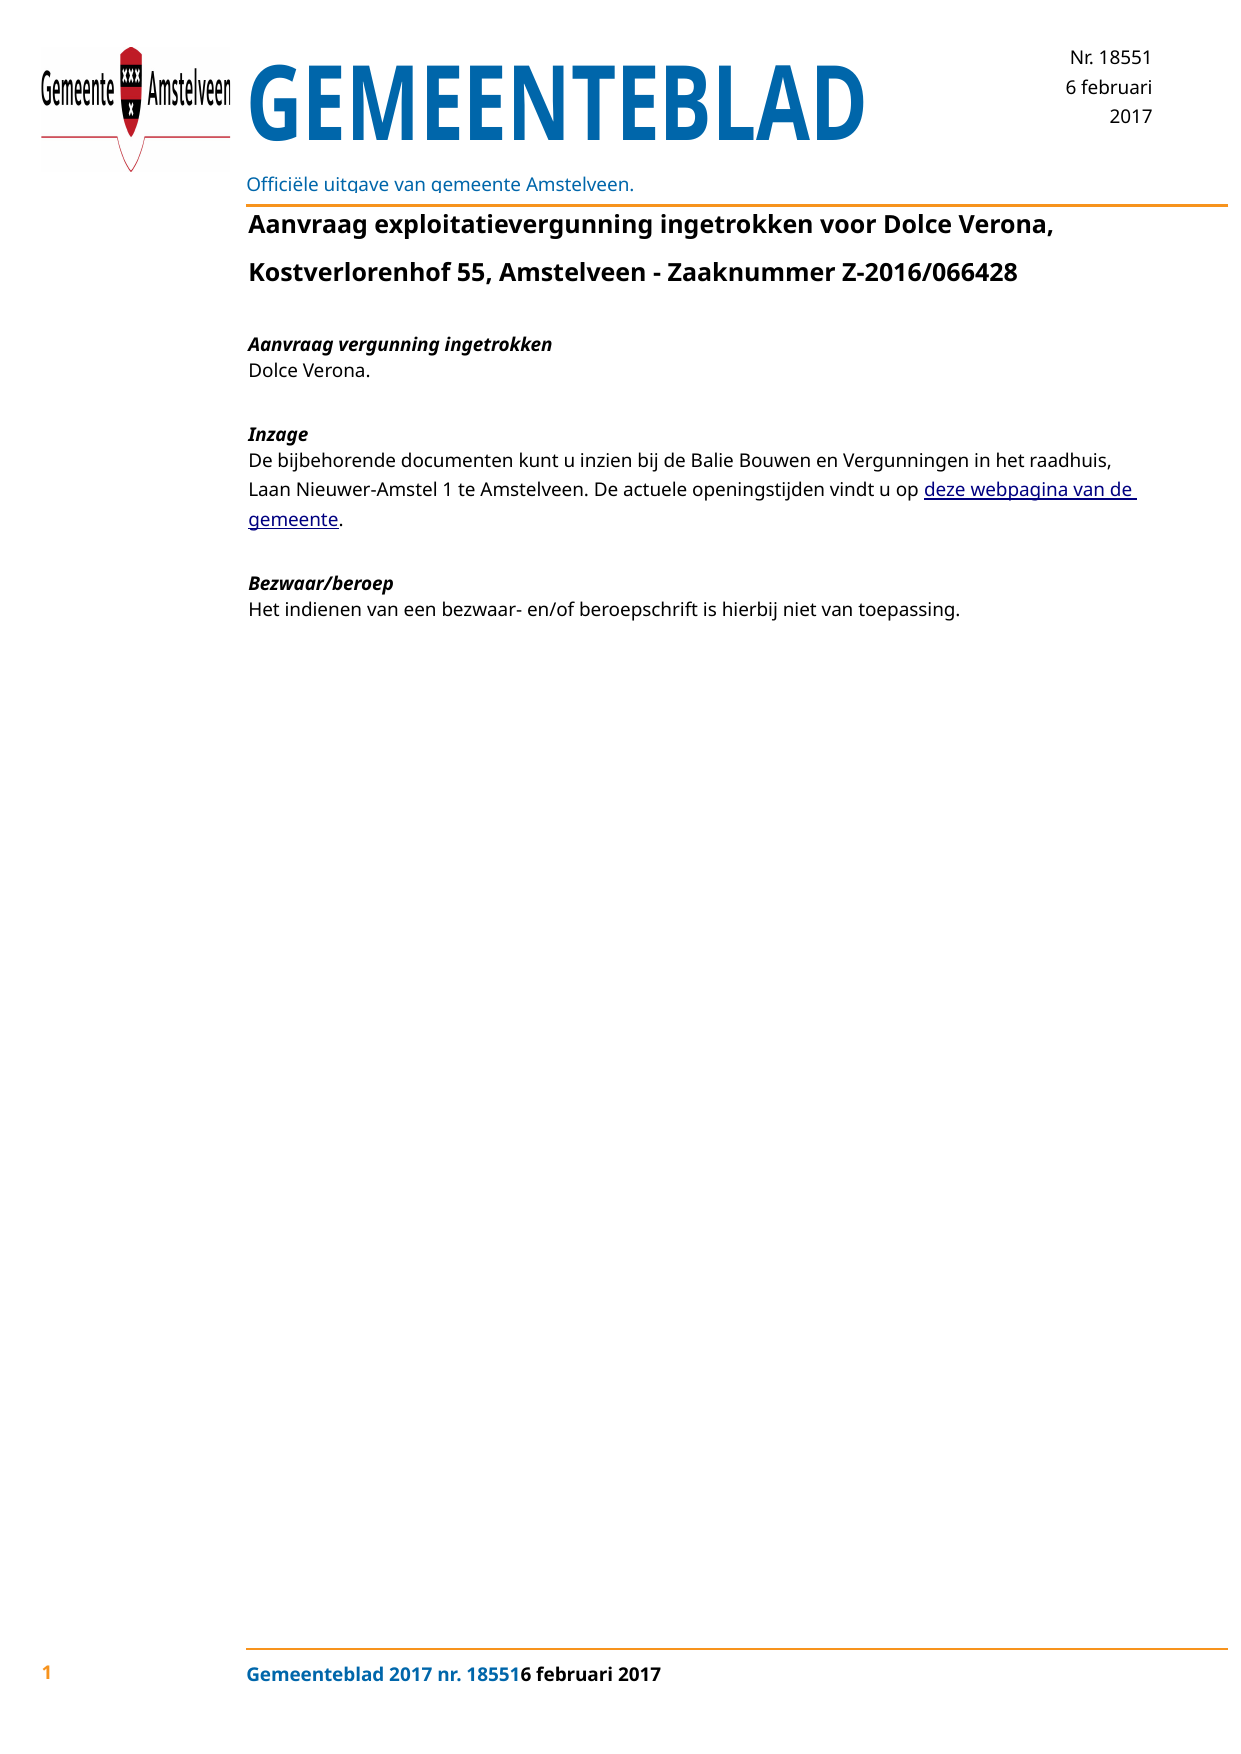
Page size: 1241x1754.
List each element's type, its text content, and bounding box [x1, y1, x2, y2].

text Het indienen van een bezwaar- en/of beroepschrift is hierbij niet van toepassing. [248, 596, 1152, 621]
text Dolce Verona. [248, 357, 1152, 383]
text Aanvraag exploitatievergunning ingetrokken voor Dolce Verona, Kostverlorenhof 55, Amstelveen - Zaaknummer Z-2016/066428 [248, 207, 1152, 288]
text Aanvraag vergunning ingetrokken [248, 331, 1152, 357]
text Inzage [248, 421, 1152, 447]
text De bijbehorende documenten kunt u inzien bij de Balie Bouwen en Vergunningen in het raadhuis, Laan Nieuwer-Amstel 1 te Amstelveen. De actuele openingstijden vindt u op deze webpagina van de gemeente. [248, 447, 1152, 532]
picture [41, 47, 231, 172]
text Bezwaar/beroep [248, 570, 1152, 596]
